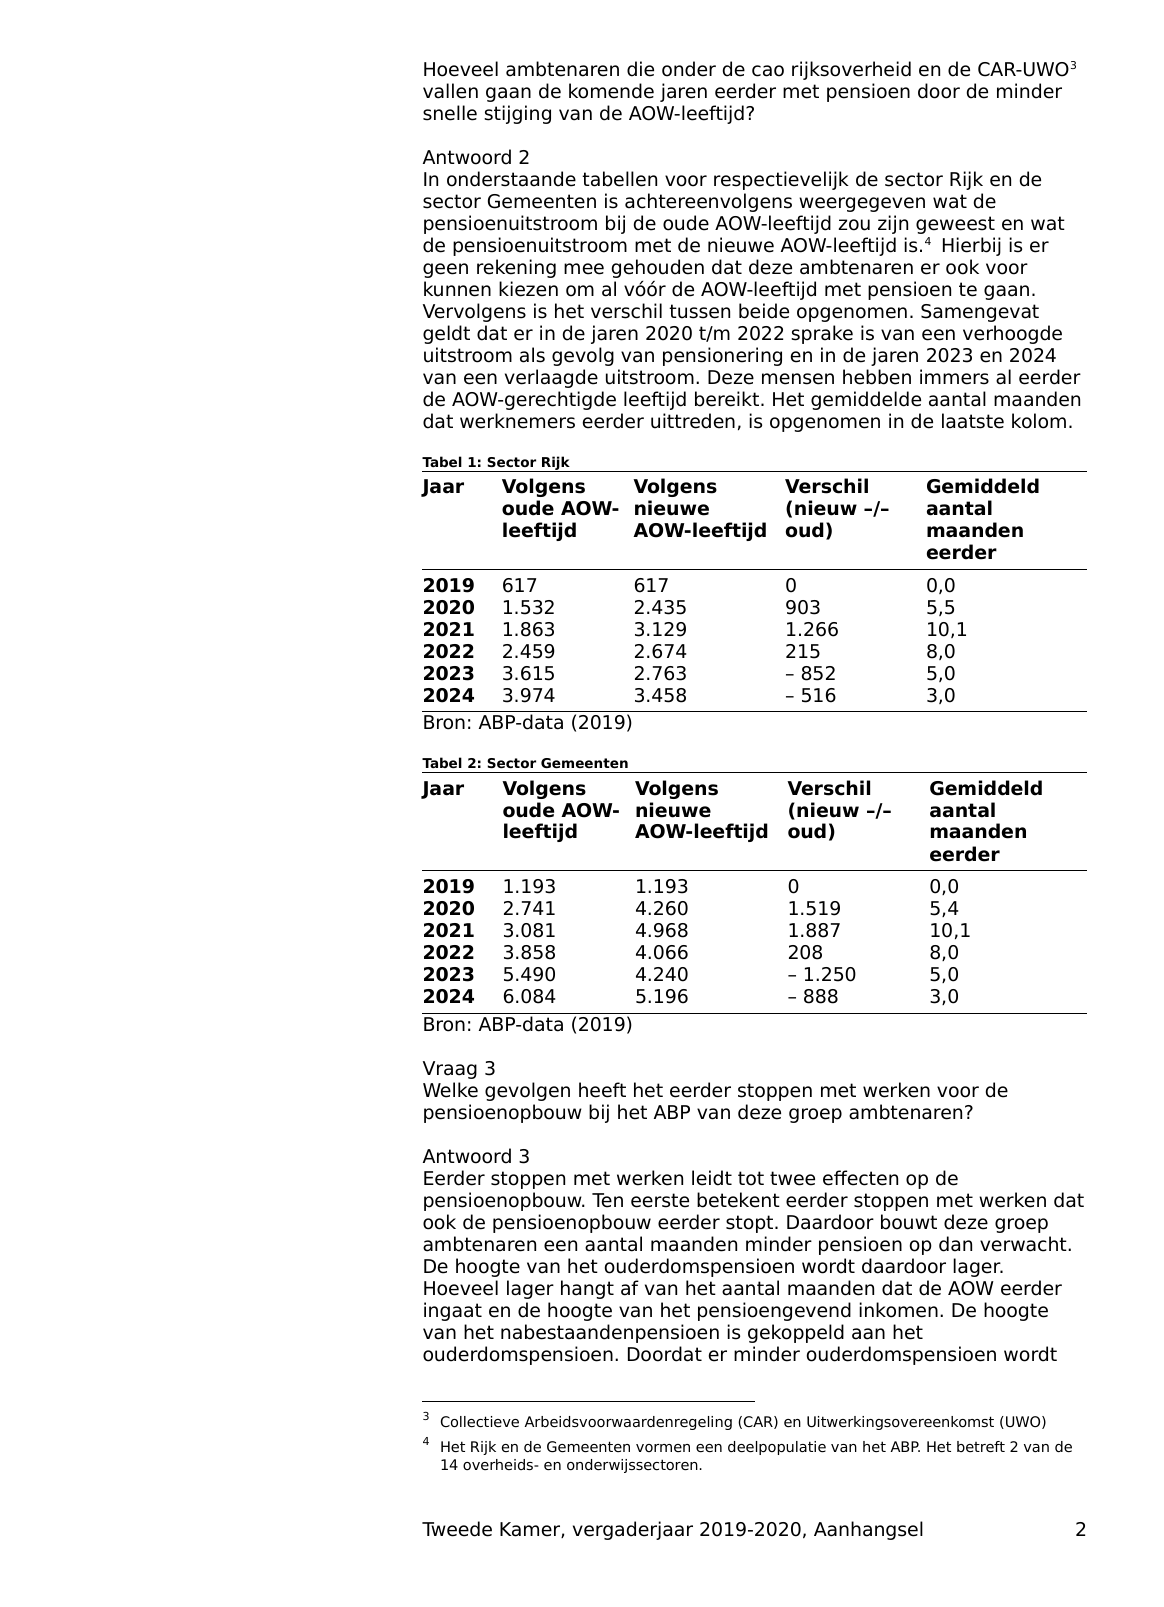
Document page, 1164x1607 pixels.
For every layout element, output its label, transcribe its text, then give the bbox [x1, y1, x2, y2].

table_header Tabel 1: Sector Rijk [422, 455, 1087, 471]
table_cell Jaar [422, 773, 496, 870]
table_cell Verschil (nieuw –/– oud) [781, 773, 923, 870]
table_cell Volgens nieuwe AOW-leeftijd [628, 472, 779, 569]
table_cell 2.674 [628, 641, 779, 662]
table_cell 3.081 [496, 920, 629, 942]
table_cell 8,0 [920, 641, 1087, 662]
table_cell 903 [779, 597, 920, 618]
text Hoeveel ambtenaren die onder de cao rijksoverheid en de CAR-UWO vallen gaan de komende jaren eerder met pensioen door de minder snelle stijging van de AOW-leeftijd? [422, 59, 1087, 125]
text In onderstaande tabellen voor respectievelijk de sector Rijk en de sector Gemeenten is achtereenvolgens weergegeven wat de pensioenuitstroom bij de oude AOW-leeftijd zou zijn geweest en wat de pensioenuitstroom met de nieuwe AOW-leeftijd is. Hierbij is er geen rekening mee gehouden dat deze ambtenaren er ook voor kunnen kiezen om al vóór de AOW-leeftijd met pensioen te gaan. Vervolgens is het verschil tussen beide opgenomen. Samengevat geldt dat er in de jaren 2020 t/m 2022 sprake is van een verhoogde uitstroom als gevolg van pensionering en in de jaren 2023 en 2024 van een verlaagde uitstroom. Deze mensen hebben immers al eerder de AOW-gerechtigde leeftijd bereikt. Het gemiddelde aantal maanden dat werknemers eerder uittreden, is opgenomen in de laatste kolom. [422, 169, 1087, 433]
table_cell – 516 [779, 685, 920, 711]
table_cell 2019 [422, 871, 496, 898]
table_cell 3.458 [628, 685, 779, 711]
text Welke gevolgen heeft het eerder stoppen met werken voor de pensioenopbouw bij het ABP van deze groep ambtenaren? [422, 1079, 1087, 1123]
table_cell 1.193 [629, 871, 781, 898]
table_cell 3.858 [496, 942, 629, 964]
table_cell 4.968 [629, 920, 781, 942]
table_cell 4.240 [629, 964, 781, 986]
table_cell 0,0 [920, 570, 1087, 597]
table_cell Volgens nieuwe AOW-leeftijd [629, 773, 781, 870]
table_cell 0 [779, 570, 920, 597]
table_cell – 852 [779, 663, 920, 684]
table_cell 2.741 [496, 898, 629, 920]
table_cell 2024 [422, 986, 496, 1012]
table_cell Gemiddeld aantal maanden eerder [920, 472, 1087, 569]
table_cell 4.260 [629, 898, 781, 920]
table_cell 2.459 [496, 641, 627, 662]
table_cell 2022 [422, 641, 496, 662]
table_header Tabel 2: Sector Gemeenten [422, 756, 1087, 772]
table_cell Volgens oude AOW-leeftijd [496, 773, 629, 870]
table_cell 2020 [422, 597, 496, 618]
table_cell 1.887 [781, 920, 923, 942]
table_cell 5,0 [920, 663, 1087, 684]
text Antwoord 2 [422, 147, 1087, 169]
table_cell 2022 [422, 942, 496, 964]
text Het Rijk en de Gemeenten vormen een deelpopulatie van het ABP. Het betreft 2 van de 14 overheids- en onderwijssectoren. [422, 1435, 1087, 1474]
table_cell 6.084 [496, 986, 629, 1012]
text Vraag 3 [422, 1058, 1087, 1079]
table_cell 5,4 [923, 898, 1087, 920]
table_cell 2024 [422, 685, 496, 711]
table_cell Jaar [422, 472, 496, 569]
table_cell 5.196 [629, 986, 781, 1012]
table_cell Bron: ABP-data (2019) [422, 712, 1087, 734]
table_cell Volgens oude AOW-leeftijd [496, 472, 627, 569]
table_cell 215 [779, 641, 920, 662]
table_cell 0,0 [923, 871, 1087, 898]
table_cell – 888 [781, 986, 923, 1012]
table_cell 2023 [422, 964, 496, 986]
table_cell 1.519 [781, 898, 923, 920]
table_cell 3.129 [628, 619, 779, 641]
table_cell 2.763 [628, 663, 779, 684]
table_cell – 1.250 [781, 964, 923, 986]
text Antwoord 3 [422, 1146, 1087, 1168]
table_cell 3.615 [496, 663, 627, 684]
table_cell 2.435 [628, 597, 779, 618]
table_cell 1.266 [779, 619, 920, 641]
table_cell 5,5 [920, 597, 1087, 618]
table_cell 5,0 [923, 964, 1087, 986]
text Collectieve Arbeidsvoorwaardenregeling (CAR) en Uitwerkingsovereenkomst (UWO) [422, 1410, 1087, 1432]
table_cell 1.532 [496, 597, 627, 618]
table_cell 3.974 [496, 685, 627, 711]
table_cell Bron: ABP-data (2019) [422, 1014, 1087, 1035]
table_cell 5.490 [496, 964, 629, 986]
table_cell 3,0 [923, 986, 1087, 1012]
table_cell 617 [628, 570, 779, 597]
table_cell 2019 [422, 570, 496, 597]
table_cell Gemiddeld aantal maanden eerder [923, 773, 1087, 870]
text Eerder stoppen met werken leidt tot twee effecten op de pensioenopbouw. Ten eerste betekent eerder stoppen met werken dat ook de pensioenopbouw eerder stopt. Daardoor bouwt deze groep ambtenaren een aantal maanden minder pensioen op dan verwacht. De hoogte van het ouderdomspensioen wordt daardoor lager. Hoeveel lager hangt af van het aantal maanden dat de AOW eerder ingaat en de hoogte van het pensioengevend inkomen. De hoogte van het nabestaandenpensioen is gekoppeld aan het ouderdomspensioen. Doordat er minder ouderdomspensioen wordt [422, 1168, 1087, 1366]
table_cell 4.066 [629, 942, 781, 964]
table_cell 0 [781, 871, 923, 898]
table_cell 10,1 [920, 619, 1087, 641]
table_cell 1.193 [496, 871, 629, 898]
table_cell 208 [781, 942, 923, 964]
table_cell 2021 [422, 920, 496, 942]
table_cell Verschil (nieuw –/– oud) [779, 472, 920, 569]
table_cell 8,0 [923, 942, 1087, 964]
table_cell 2020 [422, 898, 496, 920]
table_cell 3,0 [920, 685, 1087, 711]
table_cell 2023 [422, 663, 496, 684]
table_cell 617 [496, 570, 627, 597]
table_cell 1.863 [496, 619, 627, 641]
table_cell 2021 [422, 619, 496, 641]
table_cell 10,1 [923, 920, 1087, 942]
